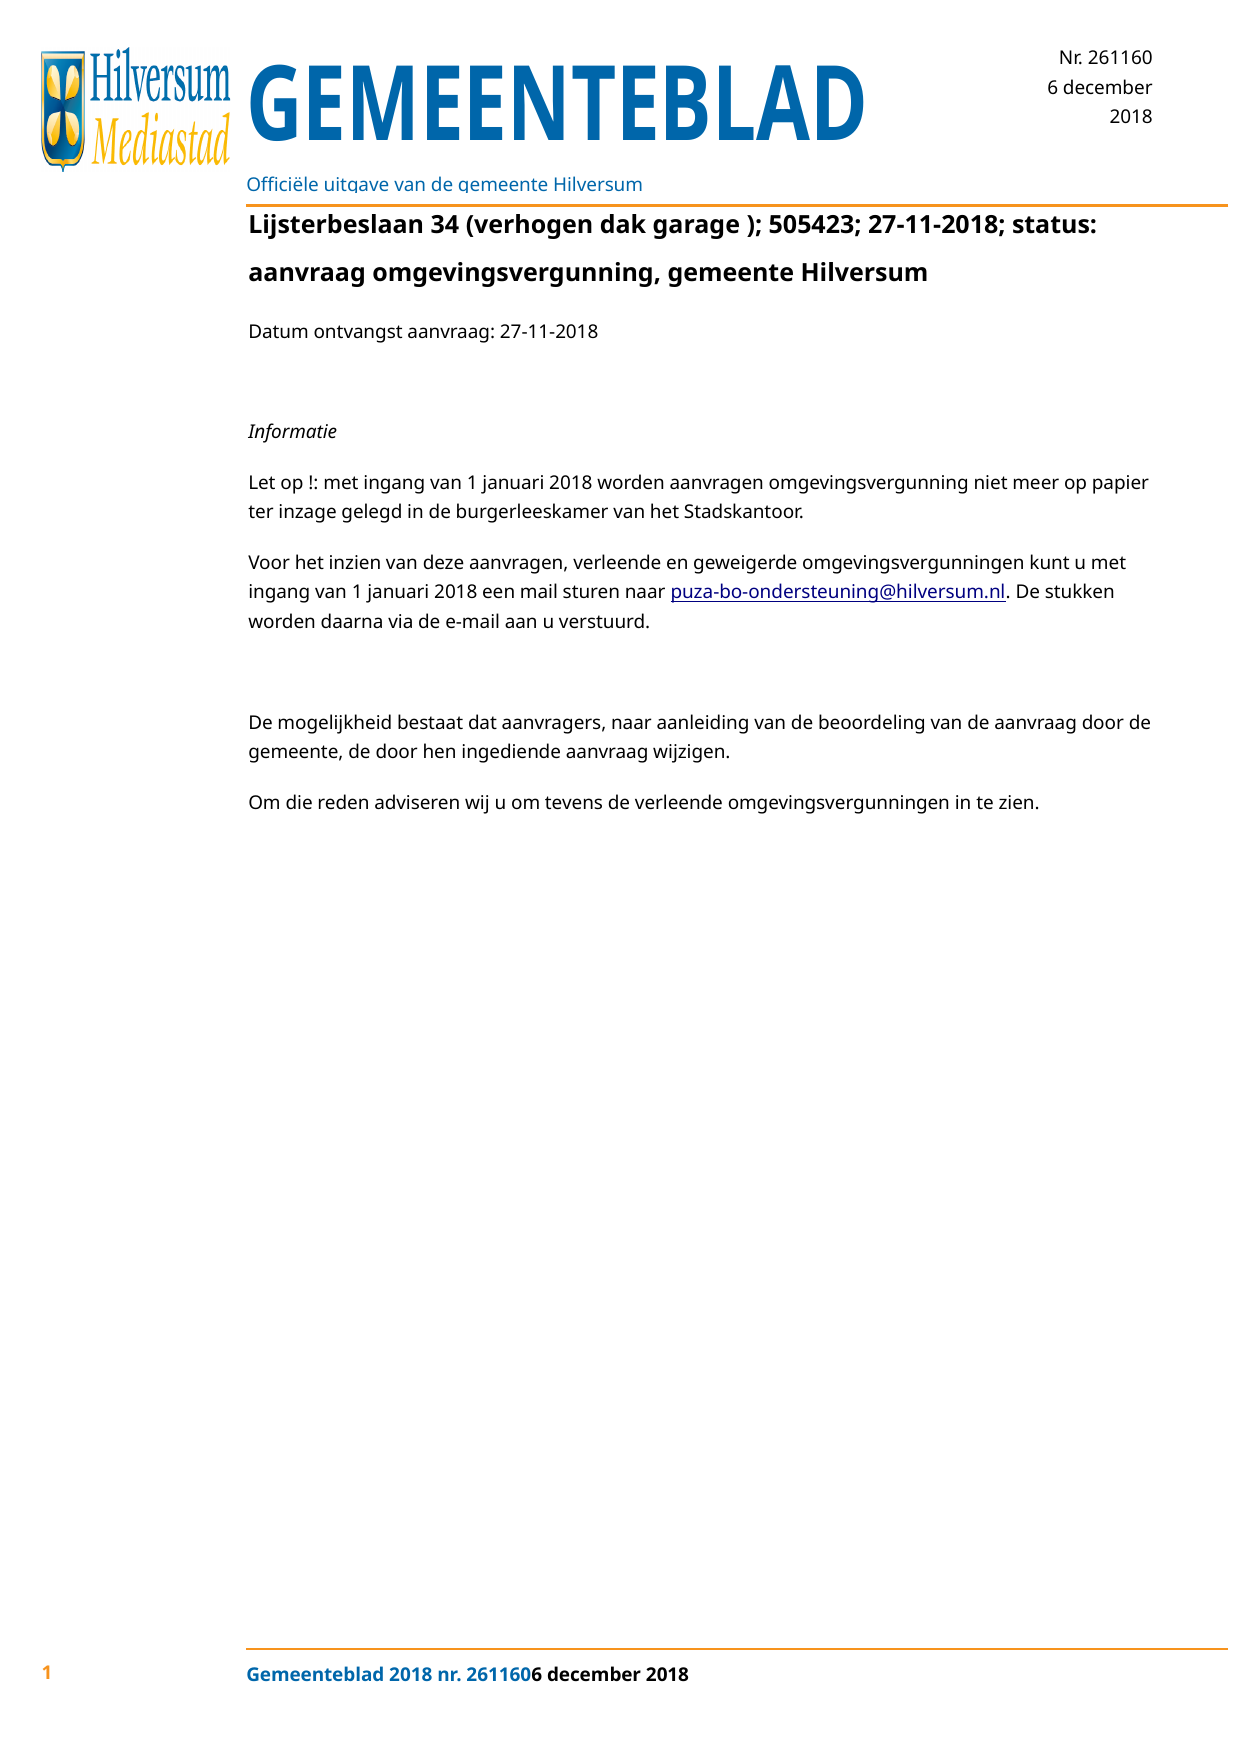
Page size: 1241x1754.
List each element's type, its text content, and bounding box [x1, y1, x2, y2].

text Datum ontvangst aanvraag: 27-11-2018 [248, 318, 1152, 344]
text De mogelijkheid bestaat dat aanvragers, naar aanleiding van de beoordeling van de aanvraag door de gemeente, de door hen ingediende aanvraag wijzigen. [248, 709, 1152, 764]
text Lijsterbeslaan 34 (verhogen dak garage ); 505423; 27-11-2018; status: aanvraag omgevingsvergunning, gemeente Hilversum [248, 207, 1152, 288]
text Informatie [248, 419, 1152, 444]
text Om die reden adviseren wij u om tevens de verleende omgevingsvergunningen in te zien. [248, 789, 1152, 815]
text Let op !: met ingang van 1 januari 2018 worden aanvragen omgevingsvergunning niet meer op papier ter inzage gelegd in de burgerleeskamer van het Stadskantoor. [248, 469, 1152, 524]
text Voor het inzien van deze aanvragen, verleende en geweigerde omgevingsvergunningen kunt u met ingang van 1 januari 2018 een mail sturen naar puza-bo-ondersteuning@hilversum.nl. De stukken worden daarna via de e-mail aan u verstuurd. [248, 549, 1152, 634]
picture [41, 47, 231, 172]
